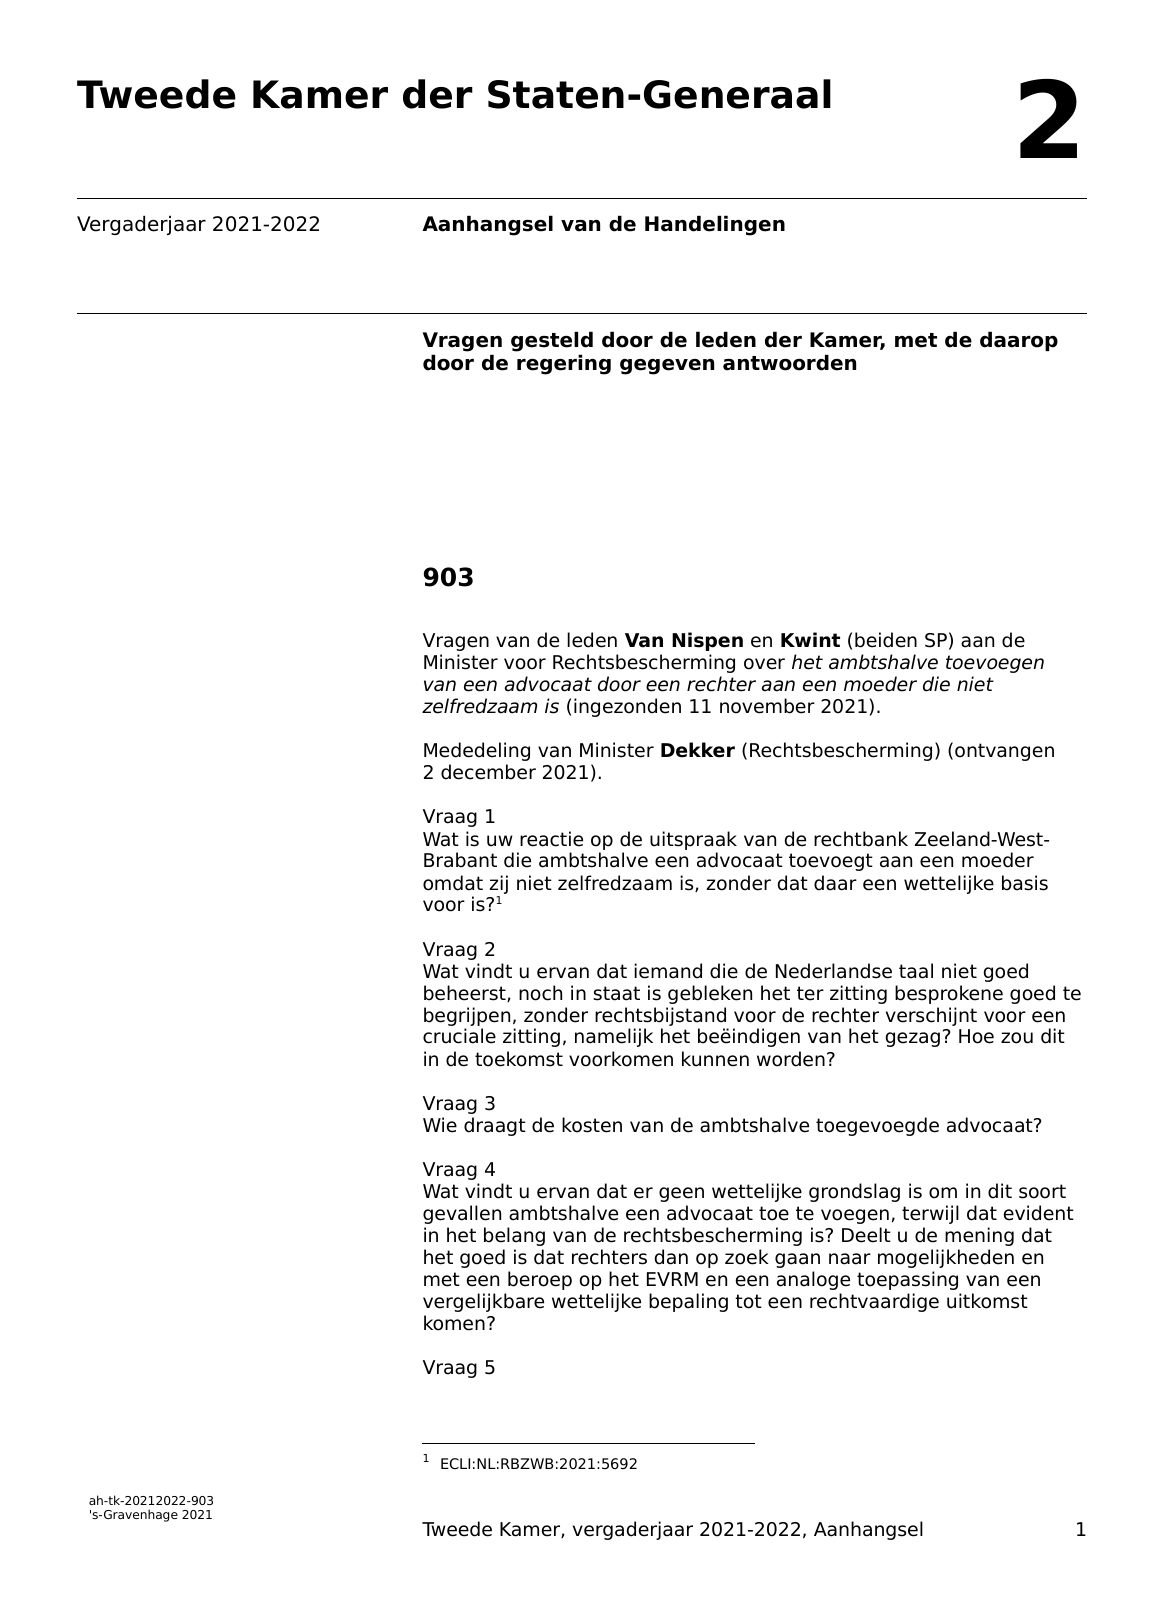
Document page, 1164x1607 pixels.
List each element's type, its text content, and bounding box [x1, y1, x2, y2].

text Wat is uw reactie op de uitspraak van de rechtbank Zeeland-West-Brabant die ambtshalve een advocaat toevoegt aan een moeder omdat zij niet zelfredzaam is, zonder dat daar een wettelijke basis voor is? [422, 828, 1087, 916]
text Vraag 4 [422, 1159, 1087, 1181]
text Vragen van de leden Van Nispen en Kwint (beiden SP) aan de Minister voor Rechtsbescherming over het ambtshalve toevoegen van een advocaat door een rechter aan een moeder die niet zelfredzaam is (ingezonden 11 november 2021). [422, 630, 1087, 718]
text 903 [422, 563, 1087, 592]
table_header Tweede Kamer der Staten-Generaal [77, 59, 886, 198]
text Wie draagt de kosten van de ambtshalve toegevoegde advocaat? [422, 1114, 1087, 1137]
table_cell [77, 314, 422, 375]
text Wat vindt u ervan dat er geen wettelijke grondslag is om in dit soort gevallen ambtshalve een advocaat toe te voegen, terwijl dat evident in het belang van de rechtsbescherming is? Deelt u de mening dat het goed is dat rechters dan op zoek gaan naar mogelijkheden en met een beroep op het EVRM en een analoge toepassing van een vergelijkbare wettelijke bepaling tot een rechtvaardige uitkomst komen? [422, 1181, 1087, 1334]
table_cell Aanhangsel van de Handelingen [422, 199, 1087, 313]
text Vraag 2 [422, 938, 1087, 961]
text Vraag 3 [422, 1093, 1087, 1114]
table_cell Vergaderjaar 2021-2022 [77, 199, 422, 313]
text ah-tk-20212022-903 [88, 1494, 323, 1508]
table_header 2 [886, 59, 1087, 198]
table_cell Vragen gesteld door de leden der Kamer, met de daarop door de regering gegeven antwoorden [422, 314, 1087, 375]
text Wat vindt u ervan dat iemand die de Nederlandse taal niet goed beheerst, noch in staat is gebleken het ter zitting besprokene goed te begrijpen, zonder rechtsbijstand voor de rechter verschijnt voor een cruciale zitting, namelijk het beëindigen van het gezag? Hoe zou dit in de toekomst voorkomen kunnen worden? [422, 961, 1087, 1070]
text ECLI:NL:RBZWB:2021:5692 [422, 1452, 1087, 1474]
text 's-Gravenhage 2021 [88, 1508, 323, 1522]
text Vraag 1 [422, 806, 1087, 828]
text Mededeling van Minister Dekker (Rechtsbescherming) (ontvangen 2 december 2021). [422, 740, 1087, 784]
text Vraag 5 [422, 1357, 1087, 1379]
